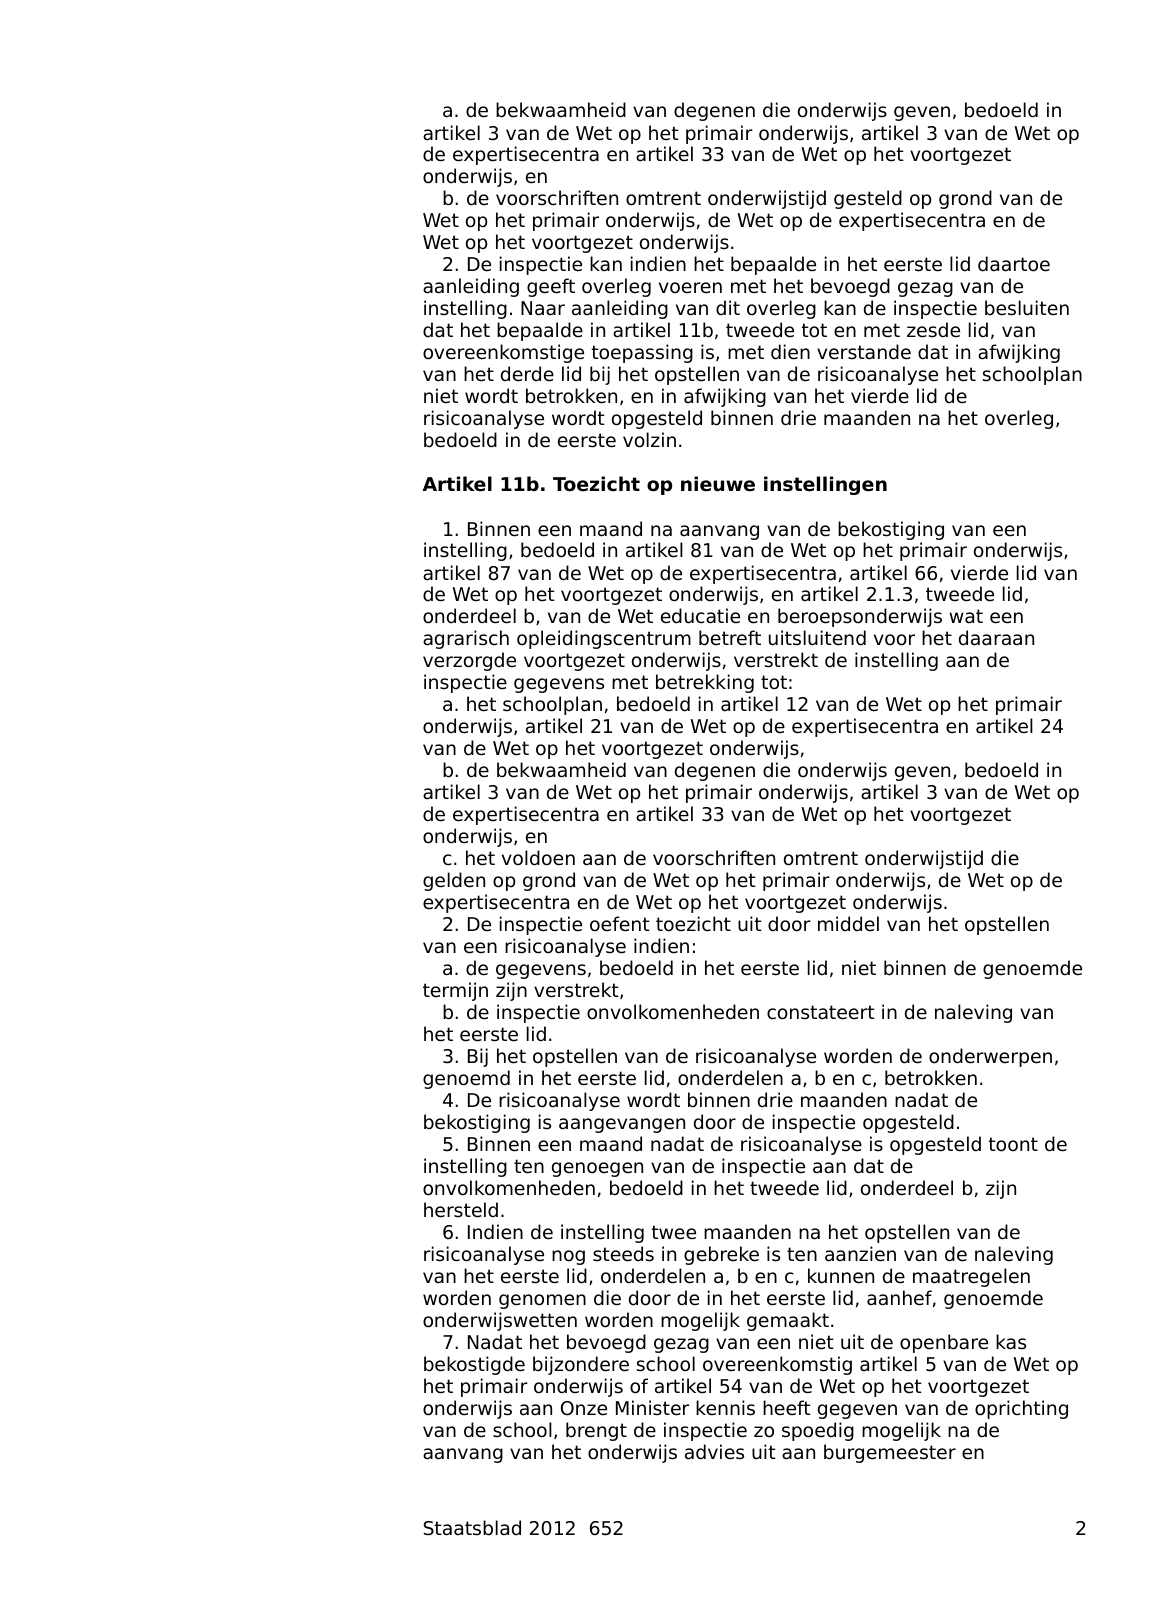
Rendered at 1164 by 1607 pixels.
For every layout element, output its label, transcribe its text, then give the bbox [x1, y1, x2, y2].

text b. de bekwaamheid van degenen die onderwijs geven, bedoeld in artikel 3 van de Wet op het primair onderwijs, artikel 3 van de Wet op de expertisecentra en artikel 33 van de Wet op het voortgezet onderwijs, en [422, 760, 1087, 848]
text 3. Bij het opstellen van de risicoanalyse worden de onderwerpen, genoemd in het eerste lid, onderdelen a, b en c, betrokken. [422, 1046, 1087, 1090]
text a. het schoolplan, bedoeld in artikel 12 van de Wet op het primair onderwijs, artikel 21 van de Wet op de expertisecentra en artikel 24 van de Wet op het voortgezet onderwijs, [422, 694, 1087, 760]
text b. de voorschriften omtrent onderwijstijd gesteld op grond van de Wet op het primair onderwijs, de Wet op de expertisecentra en de Wet op het voortgezet onderwijs. [422, 188, 1087, 254]
text 2. De inspectie kan indien het bepaalde in het eerste lid daartoe aanleiding geeft overleg voeren met het bevoegd gezag van de instelling. Naar aanleiding van dit overleg kan de inspectie besluiten dat het bepaalde in artikel 11b, tweede tot en met zesde lid, van overeenkomstige toepassing is, met dien verstande dat in afwijking van het derde lid bij het opstellen van de risicoanalyse het schoolplan niet wordt betrokken, en in afwijking van het vierde lid de risicoanalyse wordt opgesteld binnen drie maanden na het overleg, bedoeld in de eerste volzin. [422, 254, 1087, 452]
text 2. De inspectie oefent toezicht uit door middel van het opstellen van een risicoanalyse indien: [422, 914, 1087, 958]
text c. het voldoen aan de voorschriften omtrent onderwijstijd die gelden op grond van de Wet op het primair onderwijs, de Wet op de expertisecentra en de Wet op het voortgezet onderwijs. [422, 848, 1087, 914]
text a. de bekwaamheid van degenen die onderwijs geven, bedoeld in artikel 3 van de Wet op het primair onderwijs, artikel 3 van de Wet op de expertisecentra en artikel 33 van de Wet op het voortgezet onderwijs, en [422, 100, 1087, 188]
text 1. Binnen een maand na aanvang van de bekostiging van een instelling, bedoeld in artikel 81 van de Wet op het primair onderwijs, artikel 87 van de Wet op de expertisecentra, artikel 66, vierde lid van de Wet op het voortgezet onderwijs, en artikel 2.1.3, tweede lid, onderdeel b, van de Wet educatie en beroepsonderwijs wat een agrarisch opleidingscentrum betreft uitsluitend voor het daaraan verzorgde voortgezet onderwijs, verstrekt de instelling aan de inspectie gegevens met betrekking tot: [422, 518, 1087, 694]
text 7. Nadat het bevoegd gezag van een niet uit de openbare kas bekostigde bijzondere school overeenkomstig artikel 5 van de Wet op het primair onderwijs of artikel 54 van de Wet op het voortgezet onderwijs aan Onze Minister kennis heeft gegeven van de oprichting van de school, brengt de inspectie zo spoedig mogelijk na de aanvang van het onderwijs advies uit aan burgemeester en [422, 1332, 1087, 1463]
text 6. Indien de instelling twee maanden na het opstellen van de risicoanalyse nog steeds in gebreke is ten aanzien van de naleving van het eerste lid, onderdelen a, b en c, kunnen de maatregelen worden genomen die door de in het eerste lid, aanhef, genoemde onderwijswetten worden mogelijk gemaakt. [422, 1222, 1087, 1332]
text a. de gegevens, bedoeld in het eerste lid, niet binnen de genoemde termijn zijn verstrekt, [422, 958, 1087, 1002]
subtitle Artikel 11b. Toezicht op nieuwe instellingen [422, 474, 1087, 496]
text 5. Binnen een maand nadat de risicoanalyse is opgesteld toont de instelling ten genoegen van de inspectie aan dat de onvolkomenheden, bedoeld in het tweede lid, onderdeel b, zijn hersteld. [422, 1134, 1087, 1222]
text 4. De risicoanalyse wordt binnen drie maanden nadat de bekostiging is aangevangen door de inspectie opgesteld. [422, 1090, 1087, 1134]
text b. de inspectie onvolkomenheden constateert in de naleving van het eerste lid. [422, 1002, 1087, 1046]
